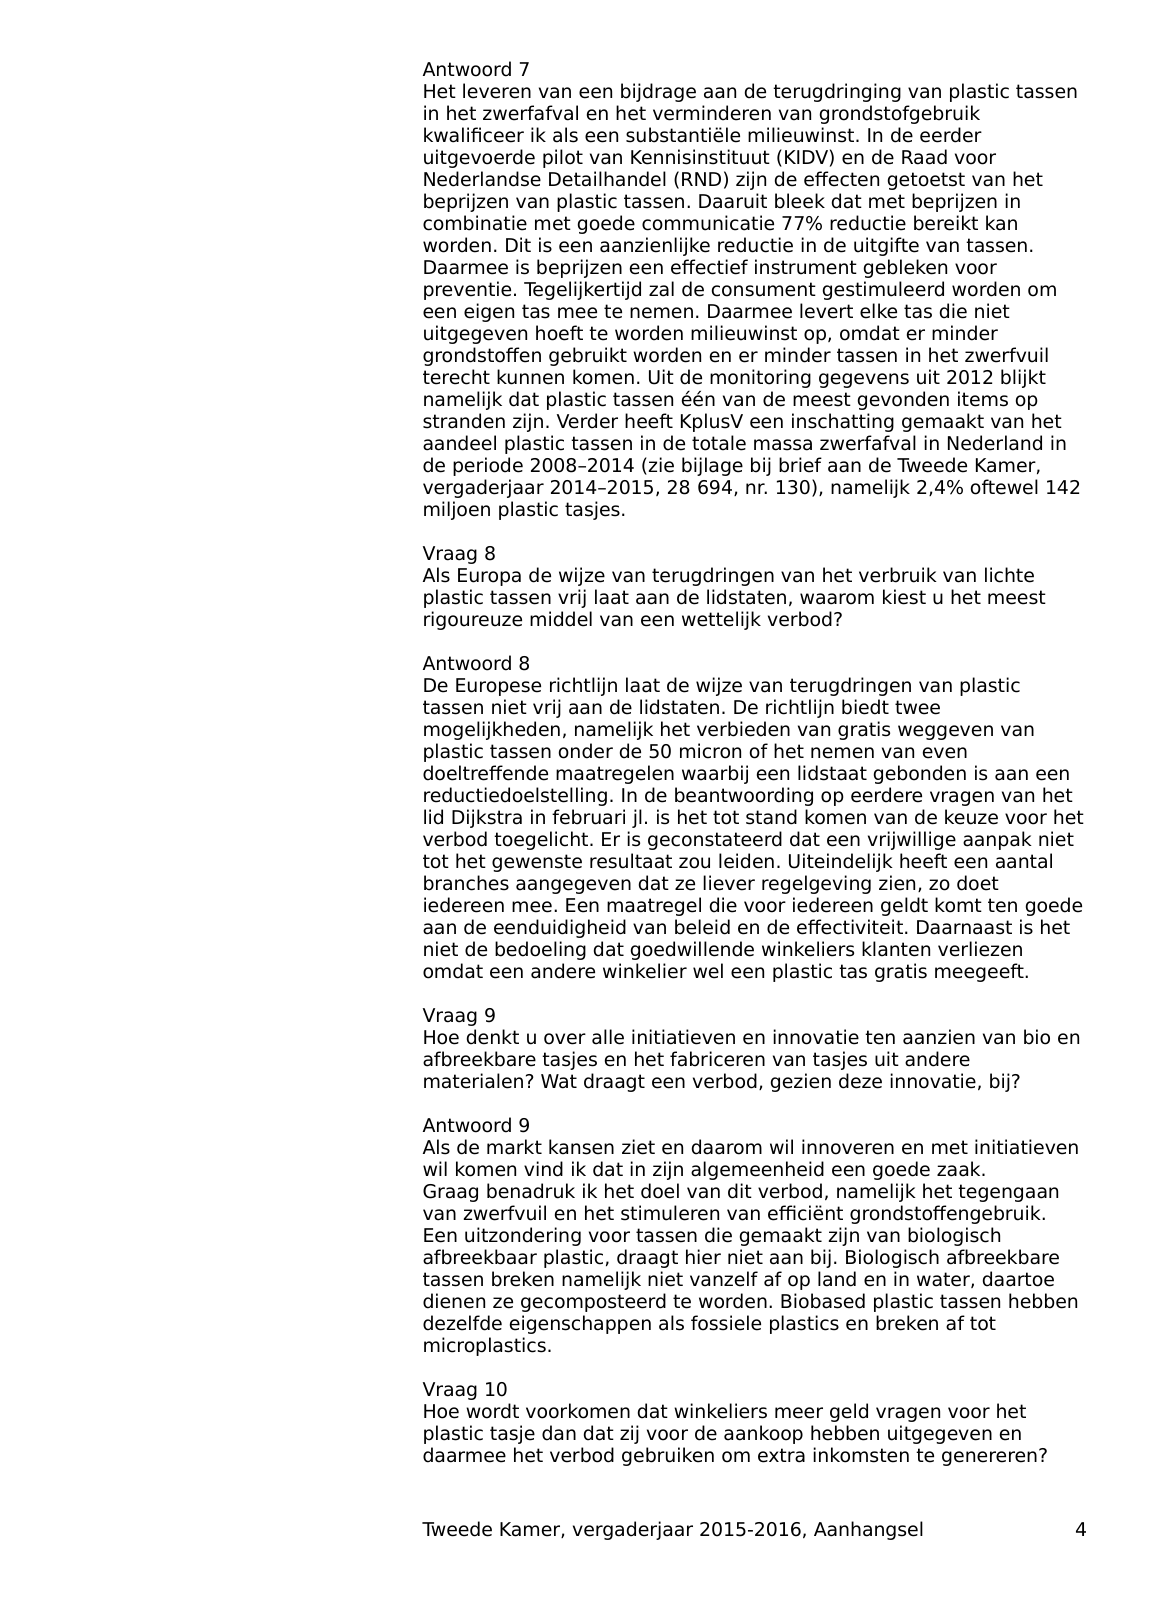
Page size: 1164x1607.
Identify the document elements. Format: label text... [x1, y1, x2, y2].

text Hoe wordt voorkomen dat winkeliers meer geld vragen voor het plastic tasje dan dat zij voor de aankoop hebben uitgegeven en daarmee het verbod gebruiken om extra inkomsten te genereren? [422, 1401, 1087, 1467]
text Vraag 8 [422, 543, 1087, 565]
text Antwoord 8 [422, 653, 1087, 675]
text De Europese richtlijn laat de wijze van terugdringen van plastic tassen niet vrij aan de lidstaten. De richtlijn biedt twee mogelijkheden, namelijk het verbieden van gratis weggeven van plastic tassen onder de 50 micron of het nemen van even doeltreffende maatregelen waarbij een lidstaat gebonden is aan een reductiedoelstelling. In de beantwoording op eerdere vragen van het lid Dijkstra in februari jl. is het tot stand komen van de keuze voor het verbod toegelicht. Er is geconstateerd dat een vrijwillige aanpak niet tot het gewenste resultaat zou leiden. Uiteindelijk heeft een aantal branches aangegeven dat ze liever regelgeving zien, zo doet iedereen mee. Een maatregel die voor iedereen geldt komt ten goede aan de eenduidigheid van beleid en de effectiviteit. Daarnaast is het niet de bedoeling dat goedwillende winkeliers klanten verliezen omdat een andere winkelier wel een plastic tas gratis meegeeft. [422, 675, 1087, 983]
text Vraag 10 [422, 1379, 1087, 1401]
text Antwoord 9 [422, 1115, 1087, 1137]
text Antwoord 7 [422, 59, 1087, 81]
text Graag benadruk ik het doel van dit verbod, namelijk het tegengaan van zwerfvuil en het stimuleren van efficiënt grondstoffengebruik. Een uitzondering voor tassen die gemaakt zijn van biologisch afbreekbaar plastic, draagt hier niet aan bij. Biologisch afbreekbare tassen breken namelijk niet vanzelf af op land en in water, daartoe dienen ze gecomposteerd te worden. Biobased plastic tassen hebben dezelfde eigenschappen als fossiele plastics en breken af tot microplastics. [422, 1181, 1087, 1357]
text Als Europa de wijze van terugdringen van het verbruik van lichte plastic tassen vrij laat aan de lidstaten, waarom kiest u het meest rigoureuze middel van een wettelijk verbod? [422, 565, 1087, 631]
text Vraag 9 [422, 1005, 1087, 1027]
text Als de markt kansen ziet en daarom wil innoveren en met initiatieven wil komen vind ik dat in zijn algemeenheid een goede zaak. [422, 1137, 1087, 1181]
text Het leveren van een bijdrage aan de terugdringing van plastic tassen in het zwerfafval en het verminderen van grondstofgebruik kwalificeer ik als een substantiële milieuwinst. In de eerder uitgevoerde pilot van Kennisinstituut (KIDV) en de Raad voor Nederlandse Detailhandel (RND) zijn de effecten getoetst van het beprijzen van plastic tassen. Daaruit bleek dat met beprijzen in combinatie met goede communicatie 77% reductie bereikt kan worden. Dit is een aanzienlijke reductie in de uitgifte van tassen. Daarmee is beprijzen een effectief instrument gebleken voor preventie. Tegelijkertijd zal de consument gestimuleerd worden om een eigen tas mee te nemen. Daarmee levert elke tas die niet uitgegeven hoeft te worden milieuwinst op, omdat er minder grondstoffen gebruikt worden en er minder tassen in het zwerfvuil terecht kunnen komen. Uit de monitoring gegevens uit 2012 blijkt namelijk dat plastic tassen één van de meest gevonden items op stranden zijn. Verder heeft KplusV een inschatting gemaakt van het aandeel plastic tassen in de totale massa zwerfafval in Nederland in de periode 2008–2014 (zie bijlage bij brief aan de Tweede Kamer, vergaderjaar 2014–2015, 28 694, nr. 130), namelijk 2,4% oftewel 142 miljoen plastic tasjes. [422, 81, 1087, 521]
text Hoe denkt u over alle initiatieven en innovatie ten aanzien van bio en afbreekbare tasjes en het fabriceren van tasjes uit andere materialen? Wat draagt een verbod, gezien deze innovatie, bij? [422, 1027, 1087, 1093]
